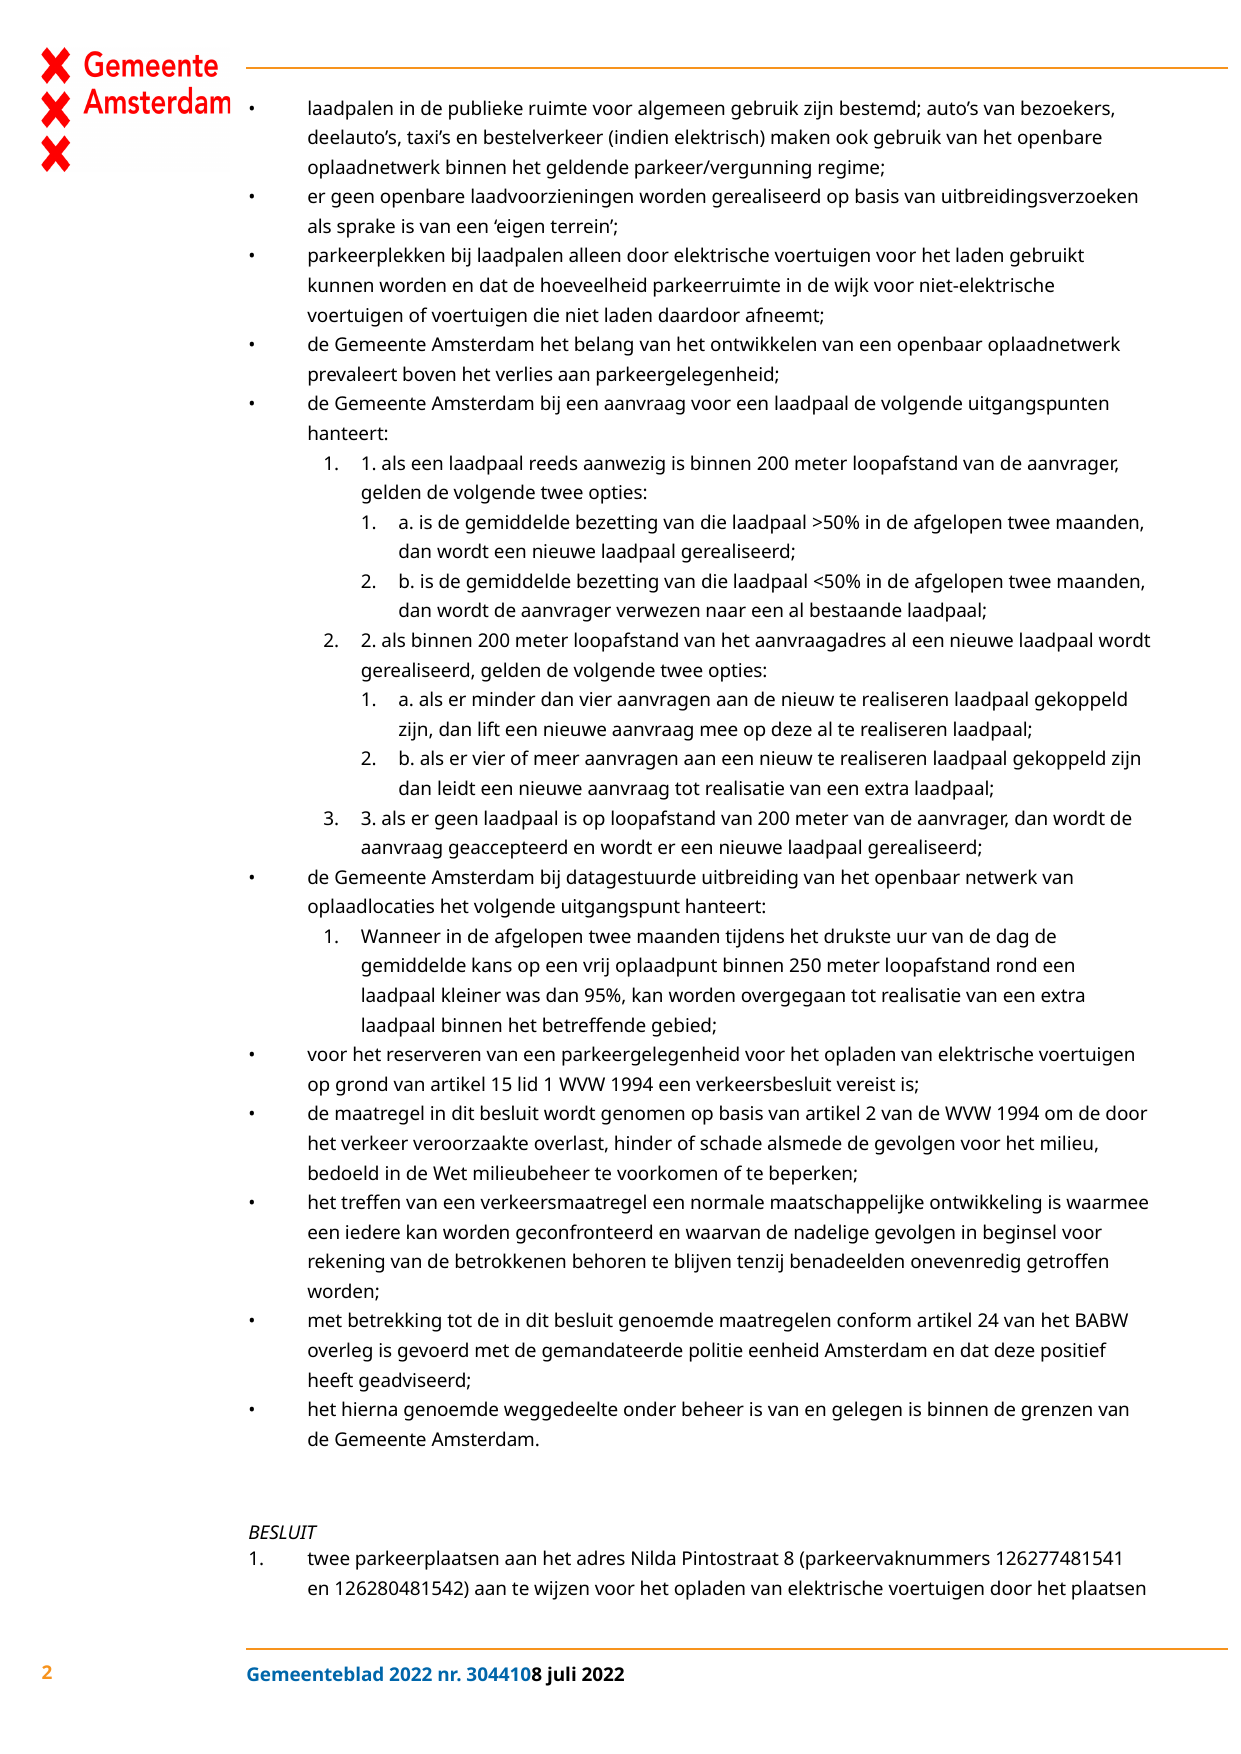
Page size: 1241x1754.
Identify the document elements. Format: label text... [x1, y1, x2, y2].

text BESLUIT [248, 1519, 1152, 1545]
list de Gemeente Amsterdam bij een aanvraag voor een laadpaal de volgende uitgangspunten hanteert: [248, 391, 1152, 446]
list met betrekking tot de in dit besluit genoemde maatregelen conform artikel 24 van het BABW overleg is gevoerd met de gemandateerde politie eenheid Amsterdam en dat deze positief heeft geadviseerd; [248, 1308, 1152, 1393]
list er geen openbare laadvoorzieningen worden gerealiseerd op basis van uitbreidingsverzoeken als sprake is van een ‘eigen terrein’; [248, 183, 1152, 239]
list b. als er vier of meer aanvragen aan een nieuw te realiseren laadpaal gekoppeld zijn dan leidt een nieuwe aanvraag tot realisatie van een extra laadpaal; [361, 746, 1152, 801]
list laadpalen in de publieke ruimte voor algemeen gebruik zijn bestemd; auto’s van bezoekers, deelauto’s, taxi’s en bestelverkeer (indien elektrisch) maken ook gebruik van het openbare oplaadnetwerk binnen het geldende parkeer/vergunning regime; [248, 95, 1152, 180]
list a. is de gemiddelde bezetting van die laadpaal >50% in de afgelopen twee maanden, dan wordt een nieuwe laadpaal gerealiseerd; [361, 509, 1152, 564]
list 2. als binnen 200 meter loopafstand van het aanvraagadres al een nieuwe laadpaal wordt gerealiseerd, gelden de volgende twee opties: [323, 627, 1152, 683]
list voor het reserveren van een parkeergelegenheid voor het opladen van elektrische voertuigen op grond van artikel 15 lid 1 WVW 1994 een verkeersbesluit vereist is; [248, 1041, 1152, 1097]
list twee parkeerplaatsen aan het adres Nilda Pintostraat 8 (parkeervaknummers 126277481541 en 126280481542) aan te wijzen voor het opladen van elektrische voertuigen door het plaatsen [248, 1545, 1152, 1601]
list het hierna genoemde weggedeelte onder beheer is van en gelegen is binnen de grenzen van de Gemeente Amsterdam. [248, 1396, 1152, 1452]
list het treffen van een verkeersmaatregel een normale maatschappelijke ontwikkeling is waarmee een iedere kan worden geconfronteerd en waarvan de nadelige gevolgen in beginsel voor rekening van de betrokkenen behoren te blijven tenzij benadeelden onevenredig getroffen worden; [248, 1189, 1152, 1304]
list de Gemeente Amsterdam bij datagestuurde uitbreiding van het openbaar netwerk van oplaadlocaties het volgende uitgangspunt hanteert: [248, 864, 1152, 919]
list de maatregel in dit besluit wordt genomen op basis van artikel 2 van de WVW 1994 om de door het verkeer veroorzaakte overlast, hinder of schade alsmede de gevolgen voor het milieu, bedoeld in de Wet milieubeheer te voorkomen of te beperken; [248, 1101, 1152, 1186]
list b. is de gemiddelde bezetting van die laadpaal <50% in de afgelopen twee maanden, dan wordt de aanvrager verwezen naar een al bestaande laadpaal; [361, 568, 1152, 623]
list a. als er minder dan vier aanvragen aan de nieuw te realiseren laadpaal gekoppeld zijn, dan lift een nieuwe aanvraag mee op deze al te realiseren laadpaal; [361, 686, 1152, 742]
list 3. als er geen laadpaal is op loopafstand van 200 meter van de aanvrager, dan wordt de aanvraag geaccepteerd en wordt er een nieuwe laadpaal gerealiseerd; [323, 805, 1152, 860]
list parkeerplekken bij laadpalen alleen door elektrische voertuigen voor het laden gebruikt kunnen worden en dat de hoeveelheid parkeerruimte in de wijk voor niet-elektrische voertuigen of voertuigen die niet laden daardoor afneemt; [248, 243, 1152, 328]
picture [41, 47, 231, 172]
list 1. als een laadpaal reeds aanwezig is binnen 200 meter loopafstand van de aanvrager, gelden de volgende twee opties: [323, 450, 1152, 505]
list Wanneer in de afgelopen twee maanden tijdens het drukste uur van de dag de gemiddelde kans op een vrij oplaadpunt binnen 250 meter loopafstand rond een laadpaal kleiner was dan 95%, kan worden overgegaan tot realisatie van een extra laadpaal binnen het betreffende gebied; [323, 923, 1152, 1038]
list de Gemeente Amsterdam het belang van het ontwikkelen van een openbaar oplaadnetwerk prevaleert boven het verlies aan parkeergelegenheid; [248, 331, 1152, 387]
